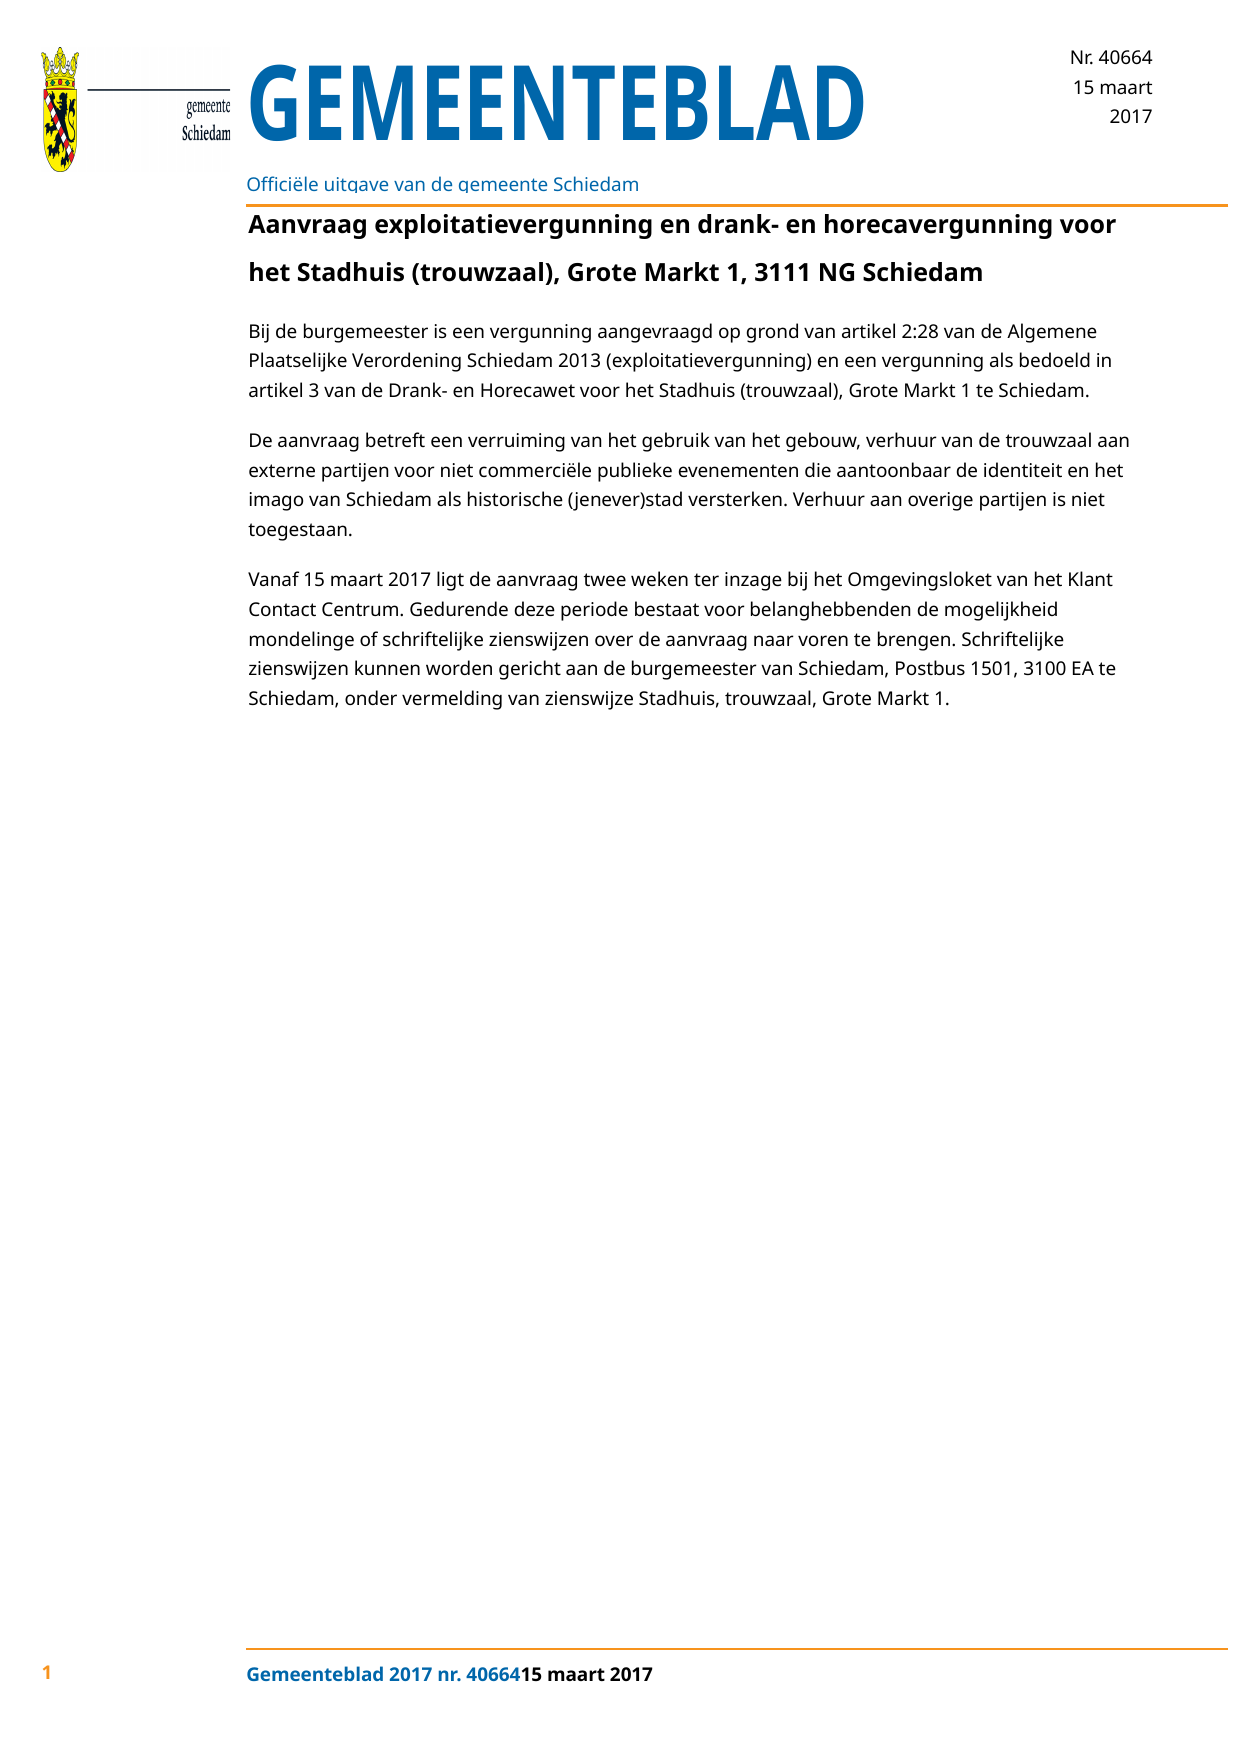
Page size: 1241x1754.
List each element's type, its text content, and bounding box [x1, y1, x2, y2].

text De aanvraag betreft een verruiming van het gebruik van het gebouw, verhuur van de trouwzaal aan externe partijen voor niet commerciële publieke evenementen die aantoonbaar de identiteit en het imago van Schiedam als historische (jenever)stad versterken. Verhuur aan overige partijen is niet toegestaan. [248, 427, 1152, 542]
text Vanaf 15 maart 2017 ligt de aanvraag twee weken ter inzage bij het Omgevingsloket van het Klant Contact Centrum. Gedurende deze periode bestaat voor belanghebbenden de mogelijkheid mondelinge of schriftelijke zienswijzen over de aanvraag naar voren te brengen. Schriftelijke zienswijzen kunnen worden gericht aan de burgemeester van Schiedam, Postbus 1501, 3100 EA te Schiedam, onder vermelding van zienswijze Stadhuis, trouwzaal, Grote Markt 1. [248, 567, 1152, 711]
text Bij de burgemeester is een vergunning aangevraagd op grond van artikel 2:28 van de Algemene Plaatselijke Verordening Schiedam 2013 (exploitatievergunning) en een vergunning als bedoeld in artikel 3 van de Drank- en Horecawet voor het Stadhuis (trouwzaal), Grote Markt 1 te Schiedam. [248, 318, 1152, 403]
picture [41, 47, 231, 172]
text Aanvraag exploitatievergunning en drank- en horecavergunning voor het Stadhuis (trouwzaal), Grote Markt 1, 3111 NG Schiedam [248, 207, 1152, 288]
